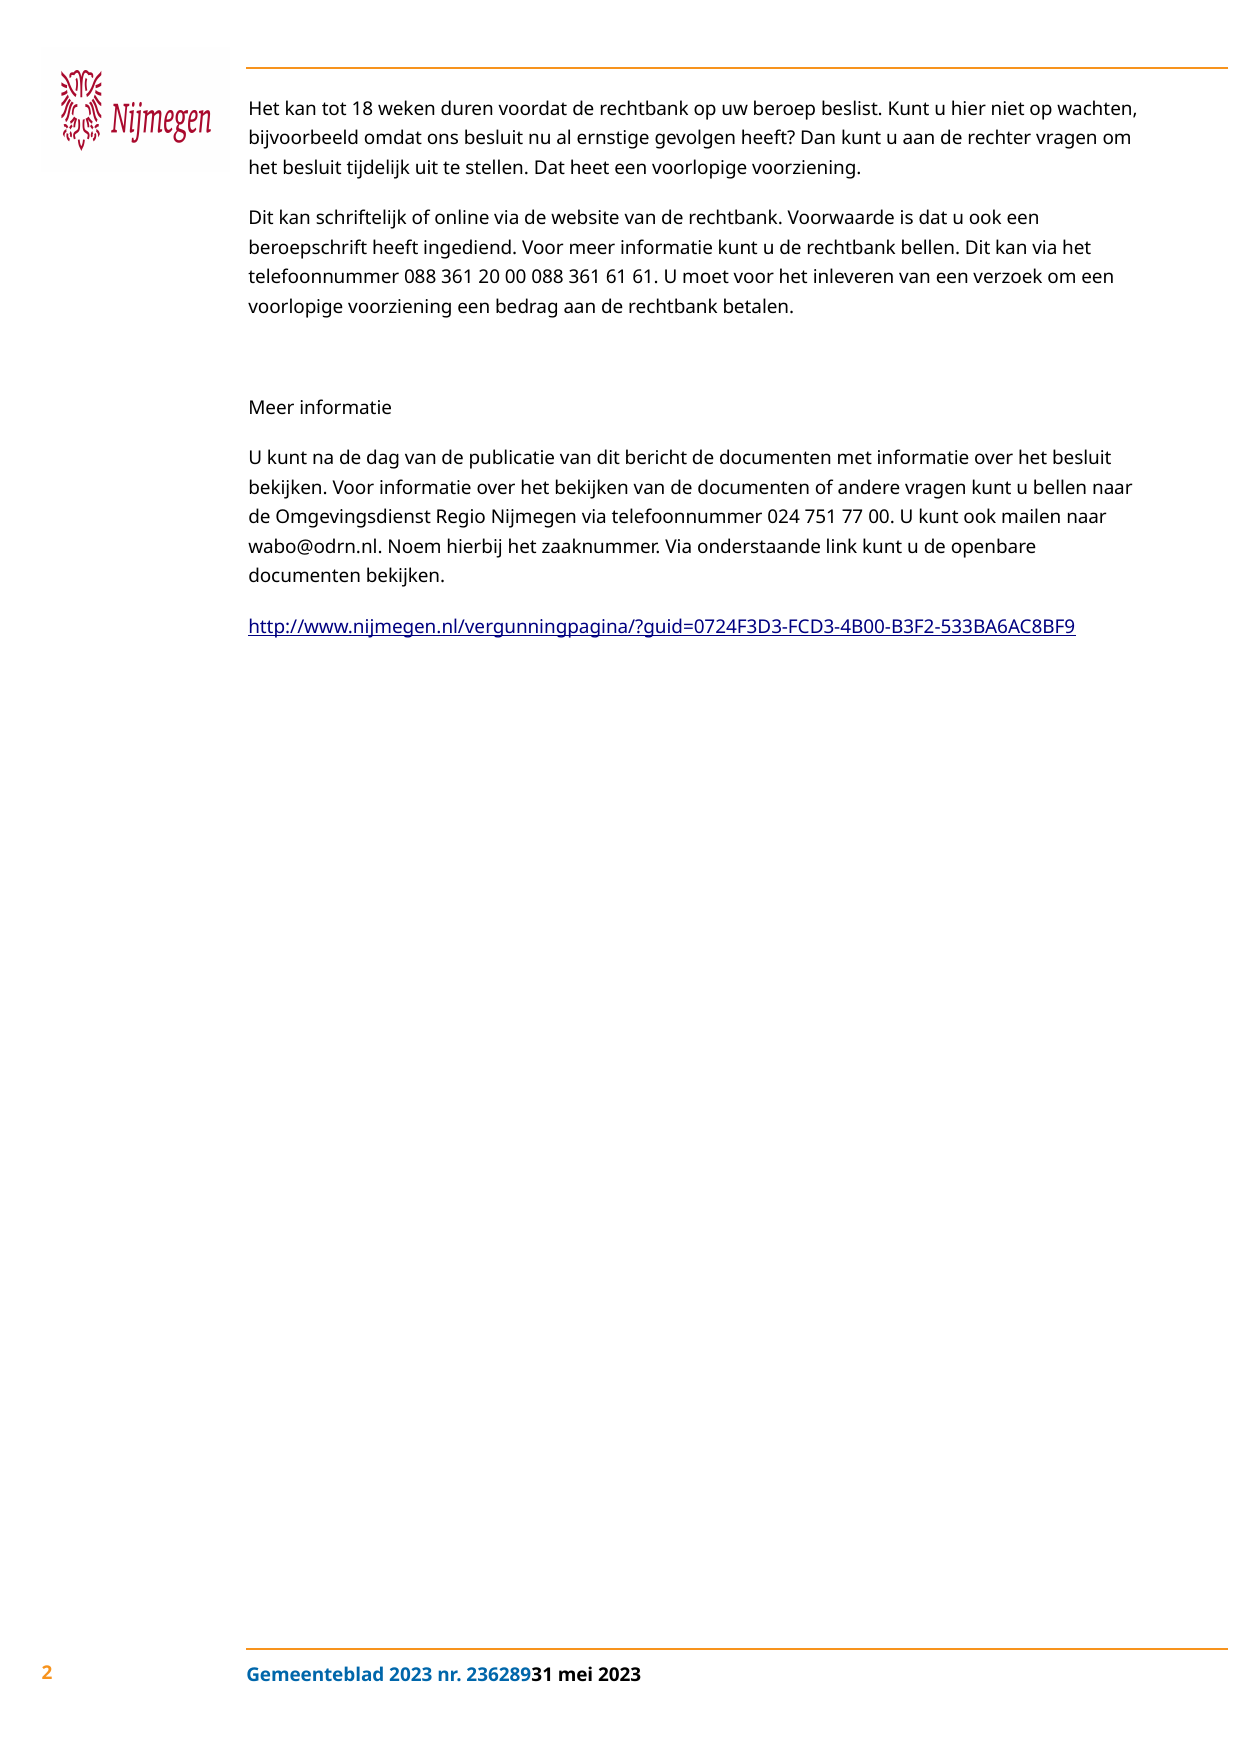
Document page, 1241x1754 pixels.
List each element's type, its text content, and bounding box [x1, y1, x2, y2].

text Dit kan schriftelijk of online via de website van de rechtbank. Voorwaarde is dat u ook een beroepschrift heeft ingediend. Voor meer informatie kunt u de rechtbank bellen. Dit kan via het telefoonnummer 088 361 20 00 088 361 61 61. U moet voor het inleveren van een verzoek om een voorlopige voorziening een bedrag aan de rechtbank betalen. [248, 204, 1152, 319]
text Het kan tot 18 weken duren voordat de rechtbank op uw beroep beslist. Kunt u hier niet op wachten, bijvoorbeeld omdat ons besluit nu al ernstige gevolgen heeft? Dan kunt u aan de rechter vragen om het besluit tijdelijk uit te stellen. Dat heet een voorlopige voorziening. [248, 95, 1152, 180]
picture [41, 47, 231, 172]
text Meer informatie [248, 394, 1152, 420]
text http://www.nijmegen.nl/vergunningpagina/?guid=0724F3D3-FCD3-4B00-B3F2-533BA6AC8BF9 [248, 613, 1152, 639]
text U kunt na de dag van de publicatie van dit bericht de documenten met informatie over het besluit bekijken. Voor informatie over het bekijken van de documenten of andere vragen kunt u bellen naar de Omgevingsdienst Regio Nijmegen via telefoonnummer 024 751 77 00. U kunt ook mailen naar wabo@odrn.nl. Noem hierbij het zaaknummer. Via onderstaande link kunt u de openbare documenten bekijken. [248, 444, 1152, 588]
